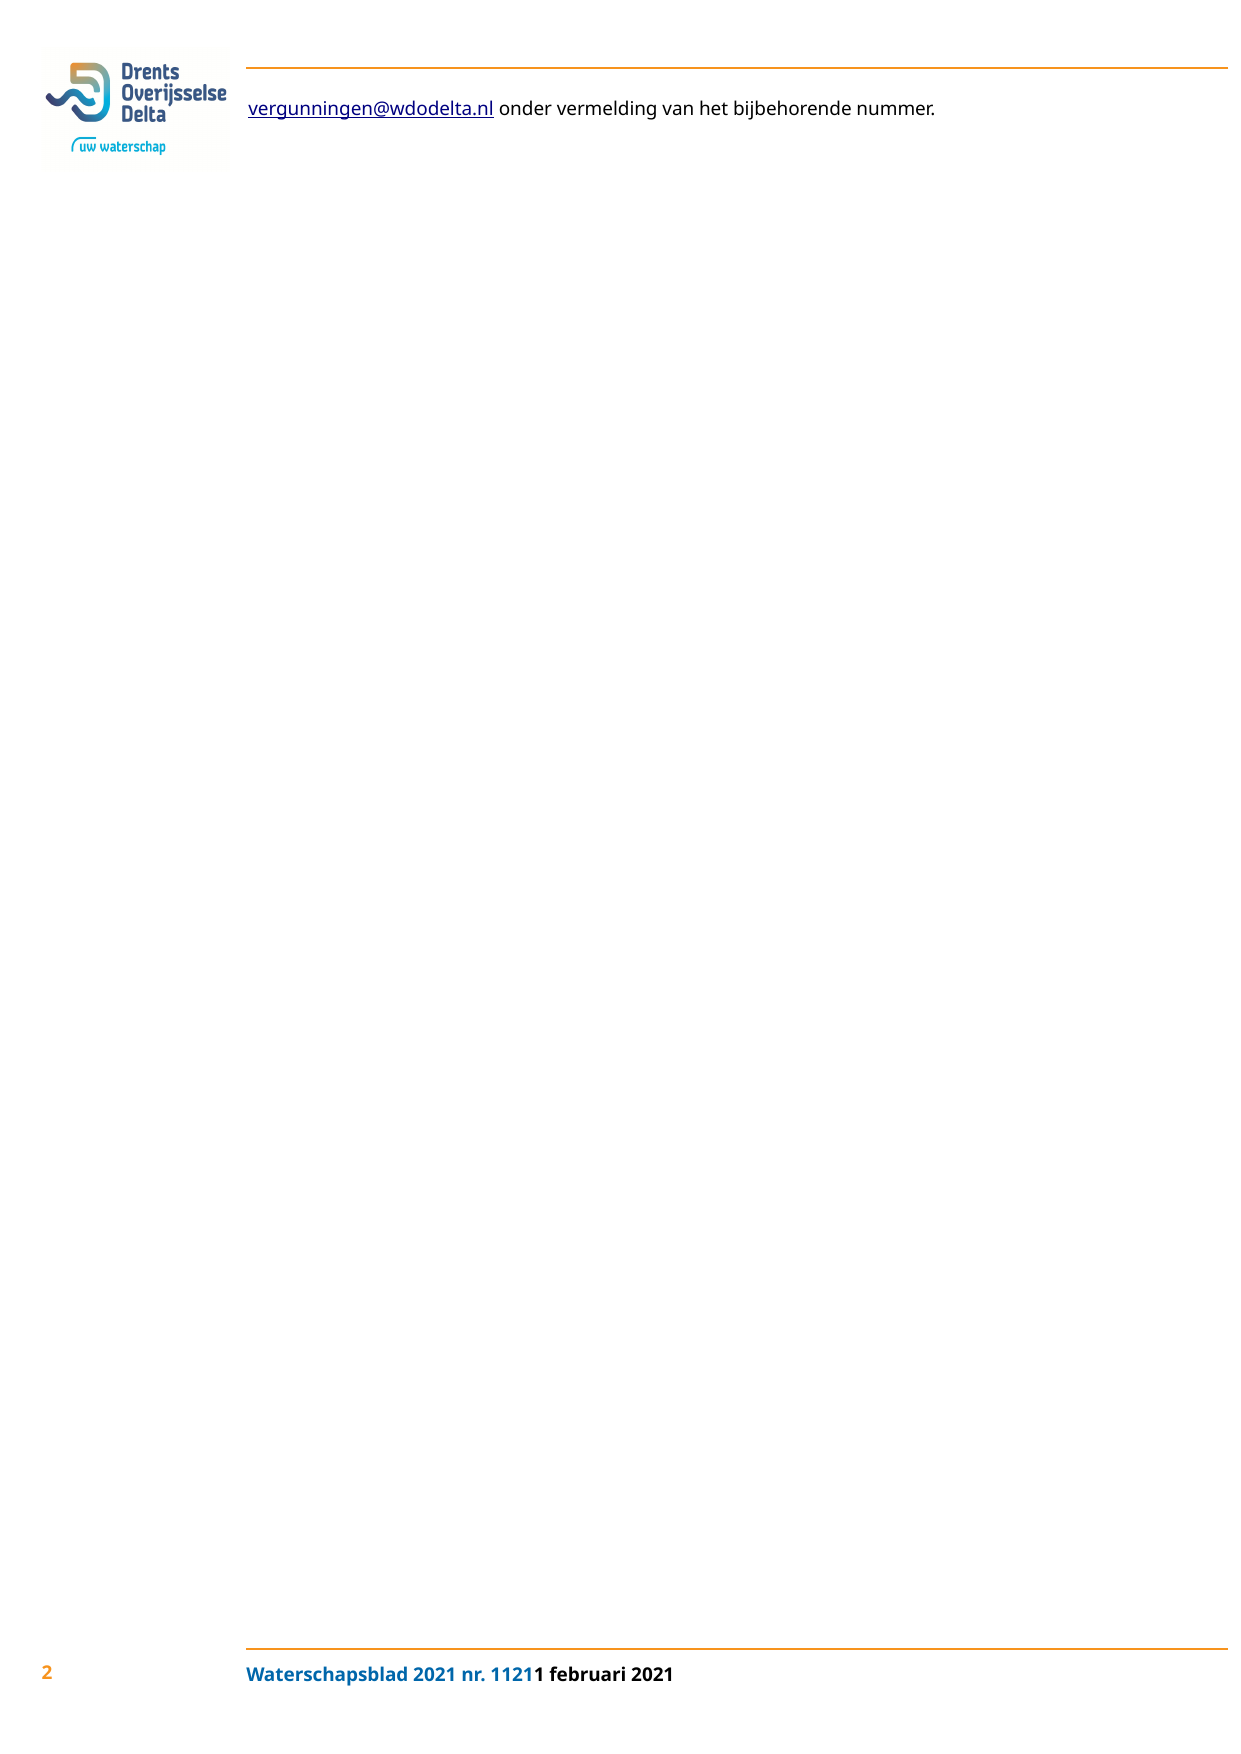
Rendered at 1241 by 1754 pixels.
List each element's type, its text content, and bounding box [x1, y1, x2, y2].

picture [41, 47, 231, 172]
text vergunningen@wdodelta.nl onder vermelding van het bijbehorende nummer. [248, 95, 1152, 121]
